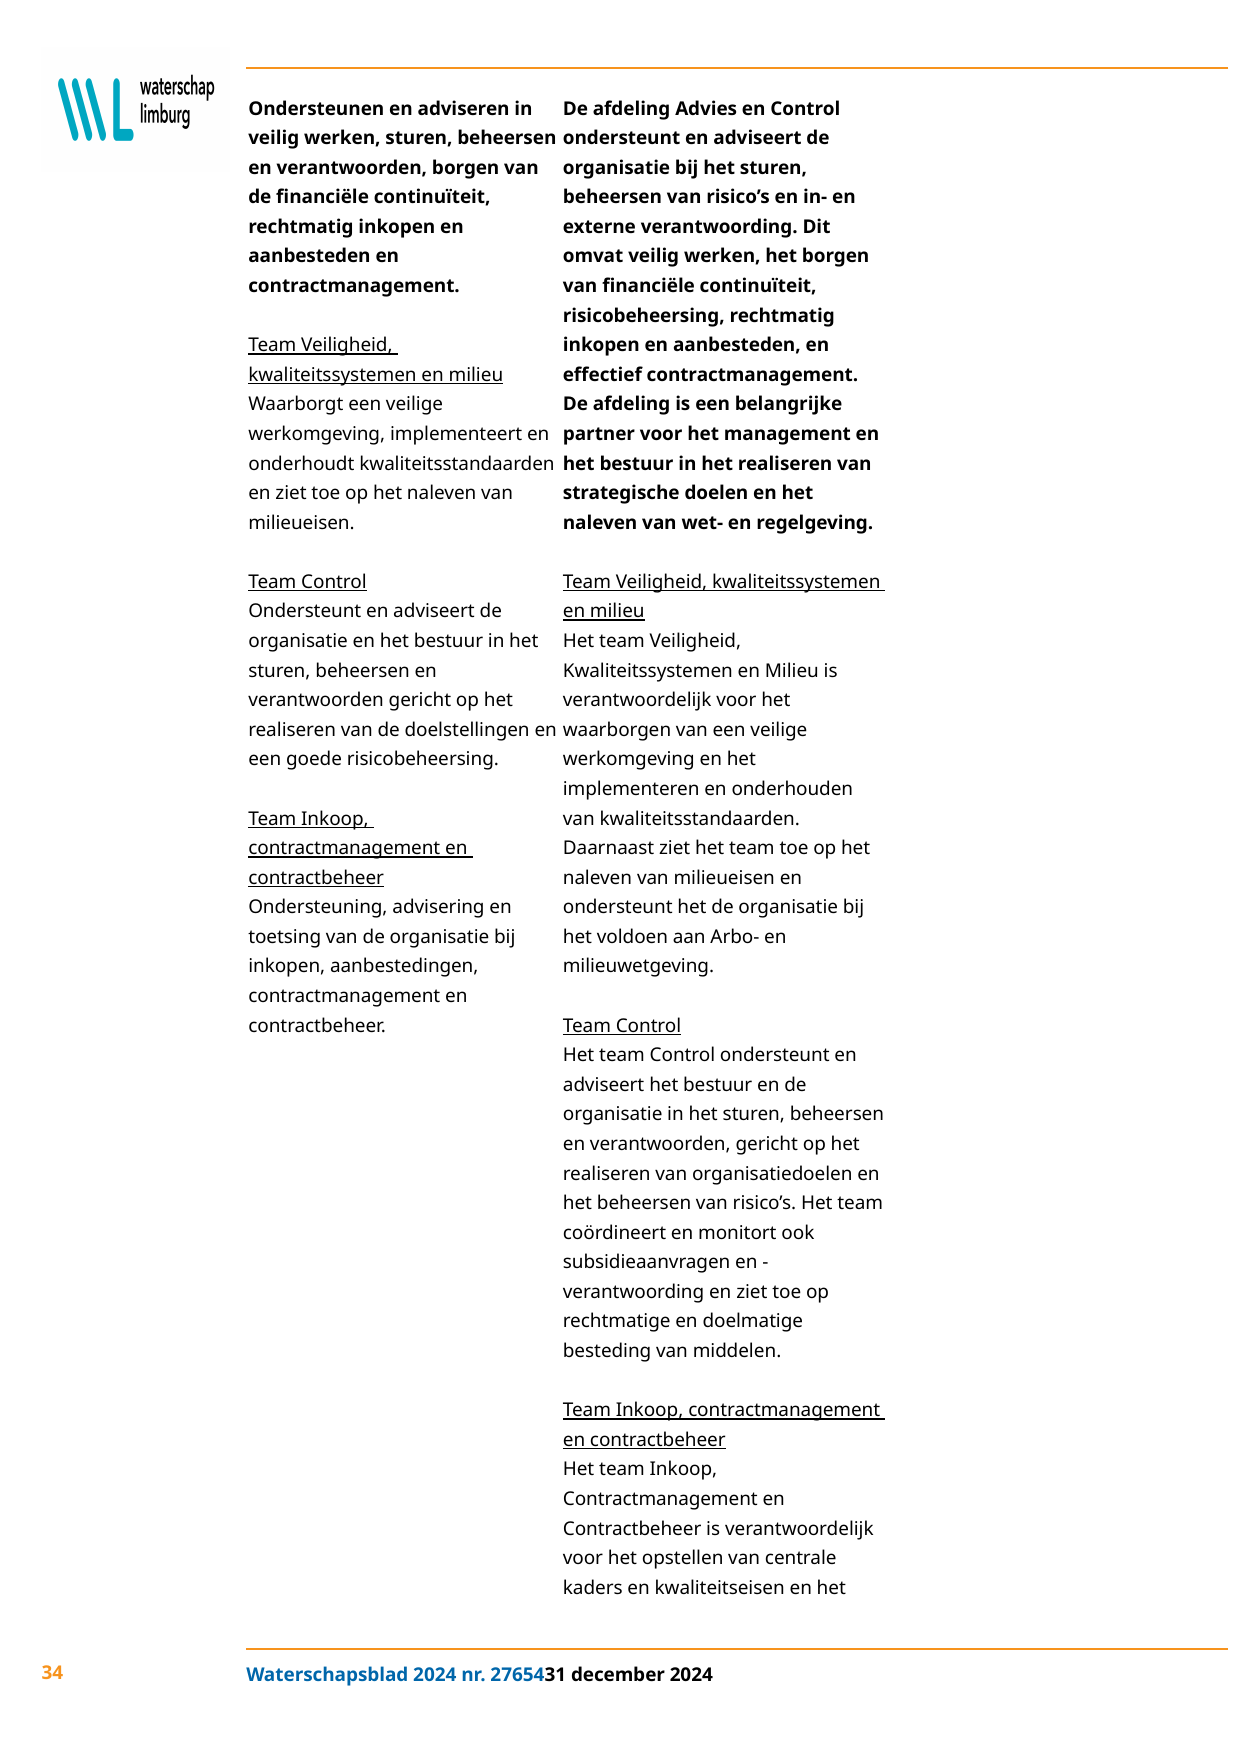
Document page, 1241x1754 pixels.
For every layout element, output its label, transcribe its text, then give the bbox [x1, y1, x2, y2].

table_cell De afdeling Advies en Control ondersteunt en adviseert de organisatie bij het sturen, beheersen van risico’s en in- en externe verantwoording. Dit omvat veilig werken, het borgen van financiële continuïteit, risicobeheersing, rechtmatig inkopen en aanbesteden, en effectief contractmanagement. De afdeling is een belangrijke partner voor het management en het bestuur in het realiseren van strategische doelen en het naleven van wet- en regelgeving. Team Veiligheid, kwaliteitssystemen en milieu Het team Veiligheid, Kwaliteitssystemen en Milieu is verantwoordelijk voor het waarborgen van een veilige werkomgeving en het implementeren en onderhouden van kwaliteitsstandaarden. Daarnaast ziet het team toe op het naleven van milieueisen en ondersteunt het de organisatie bij het voldoen aan Arbo- en milieuwetgeving. Team Control Het team Control ondersteunt en adviseert het bestuur en de organisatie in het sturen, beheersen en verantwoorden, gericht op het realiseren van organisatiedoelen en het beheersen van risico’s. Het team coördineert en monitort ook subsidieaanvragen en -verantwoording en ziet toe op rechtmatige en doelmatige besteding van middelen. Team Inkoop, contractmanagement en contractbeheer Het team Inkoop, Contractmanagement en Contractbeheer is verantwoordelijk voor het opstellen van centrale kaders en kwaliteitseisen en het [563, 95, 888, 1600]
table_cell Ondersteunen en adviseren in veilig werken, sturen, beheersen en verantwoorden, borgen van de financiële continuïteit, rechtmatig inkopen en aanbesteden en contractmanagement. Team Veiligheid, kwaliteitssystemen en milieu Waarborgt een veilige werkomgeving, implementeert en onderhoudt kwaliteitsstandaarden en ziet toe op het naleven van milieueisen. Team Control Ondersteunt en adviseert de organisatie en het bestuur in het sturen, beheersen en verantwoorden gericht op het realiseren van de doelstellingen en een goede risicobeheersing. Team Inkoop, contractmanagement en contractbeheer Ondersteuning, advisering en toetsing van de organisatie bij inkopen, aanbestedingen, contractmanagement en contractbeheer. [248, 95, 563, 1600]
picture [41, 47, 231, 172]
table_cell [888, 95, 1152, 1600]
